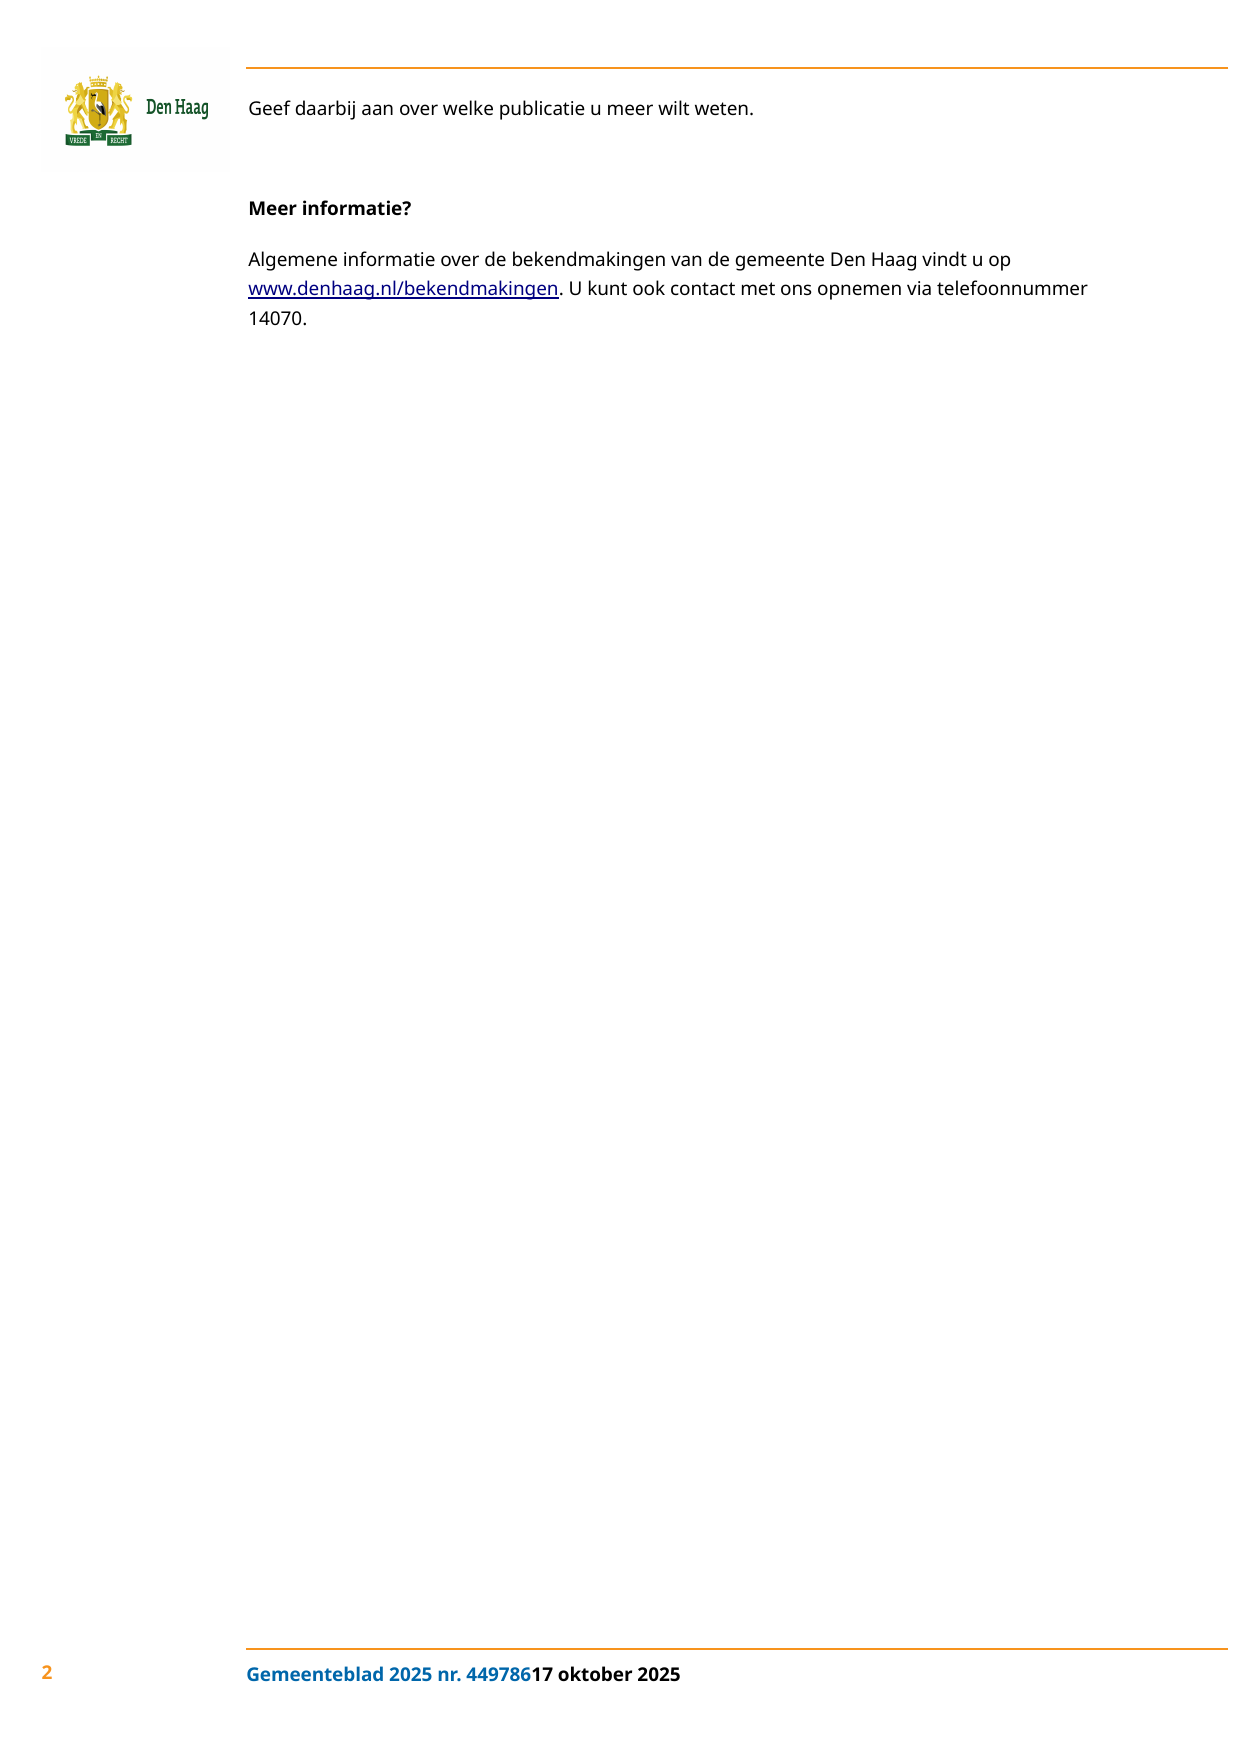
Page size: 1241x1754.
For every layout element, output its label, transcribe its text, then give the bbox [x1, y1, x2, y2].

picture [41, 47, 231, 172]
text Algemene informatie over de bekendmakingen van de gemeente Den Haag vindt u op www.denhaag.nl/bekendmakingen. U kunt ook contact met ons opnemen via telefoonnummer 14070. [248, 246, 1152, 331]
text Meer informatie? [248, 196, 1152, 221]
text Geef daarbij aan over welke publicatie u meer wilt weten. [248, 95, 1152, 121]
